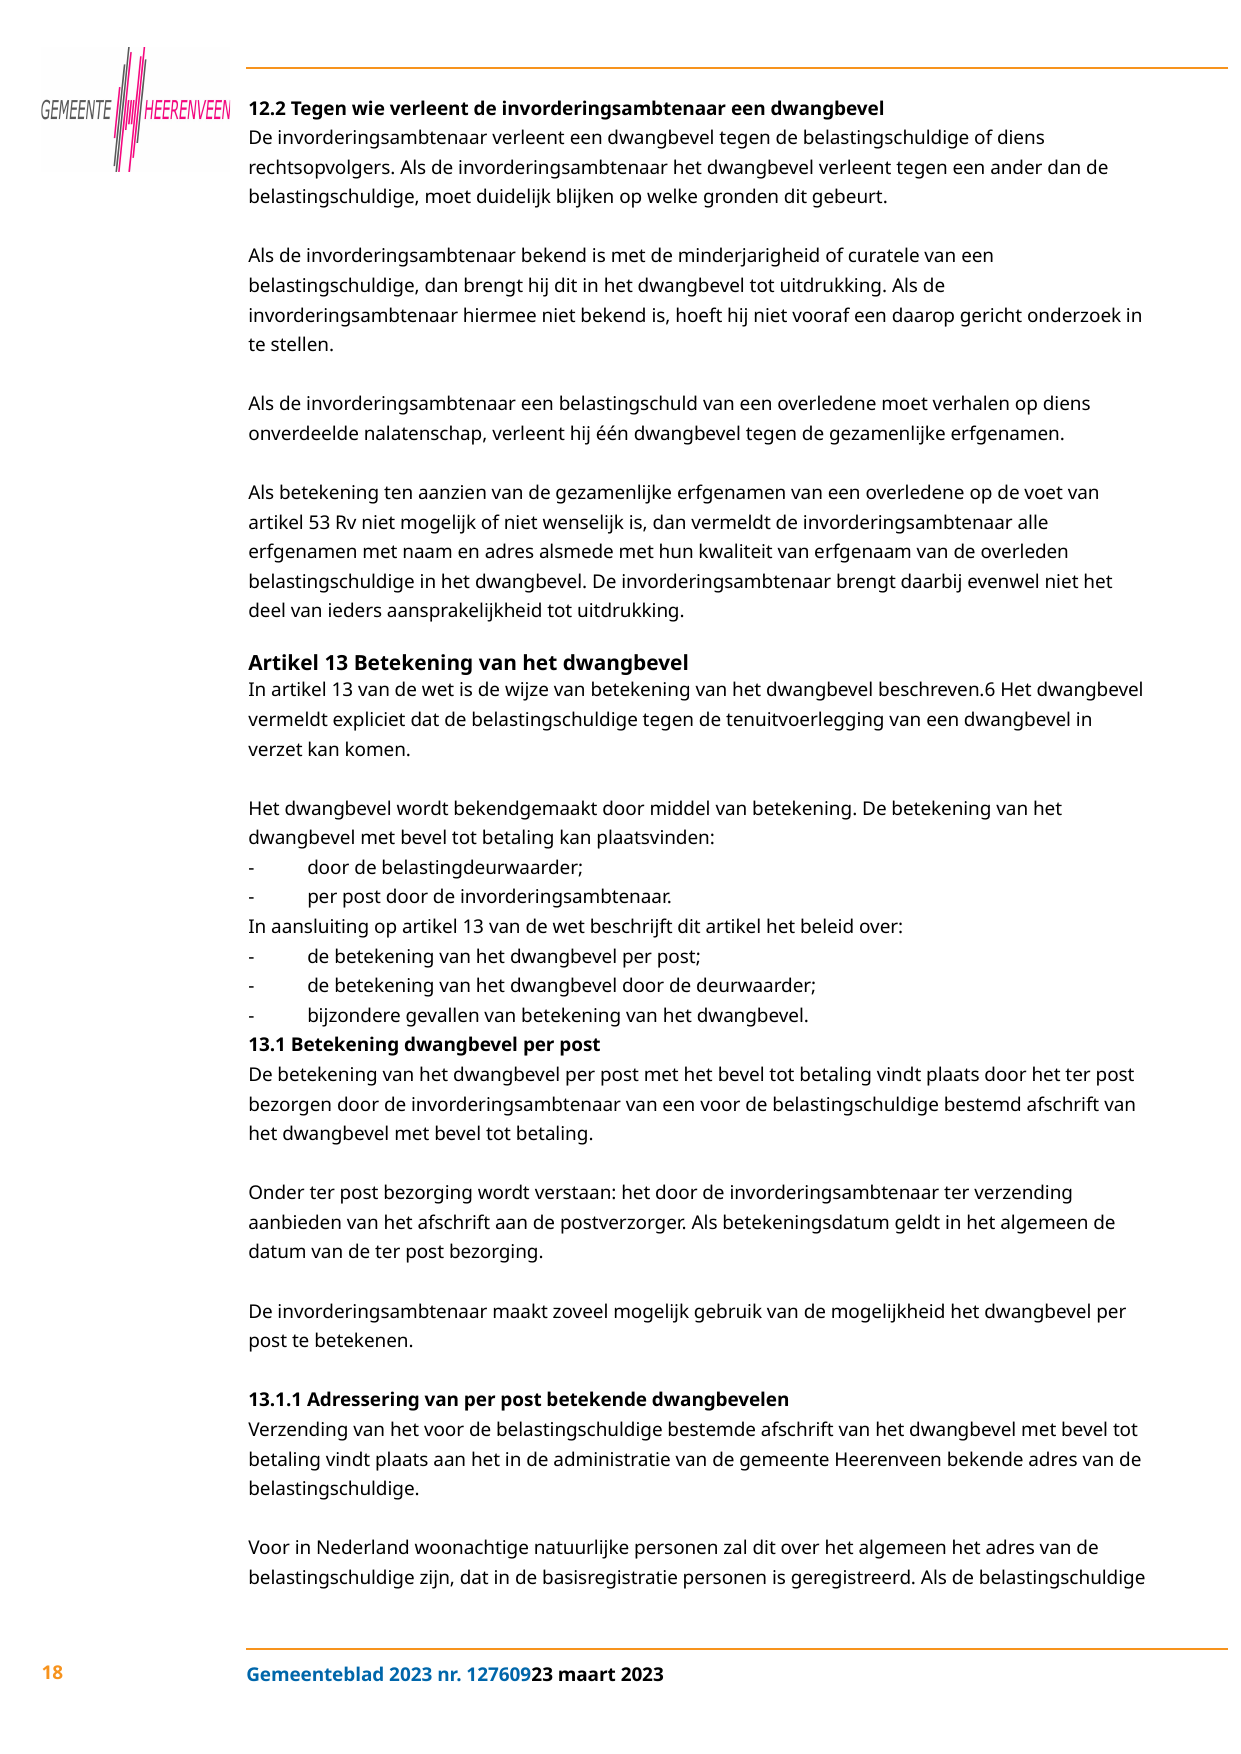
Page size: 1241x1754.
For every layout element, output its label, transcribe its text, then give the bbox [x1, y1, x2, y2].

list de betekening van het dwangbevel door de deurwaarder; [248, 972, 1152, 998]
text Als de invorderingsambtenaar bekend is met de minderjarigheid of curatele van een belastingschuldige, dan brengt hij dit in het dwangbevel tot uitdrukking. Als de invorderingsambtenaar hiermee niet bekend is, hoeft hij niet vooraf een daarop gericht onderzoek in te stellen. [248, 243, 1152, 357]
text 13.1.1 Adressering van per post betekende dwangbevelen [248, 1387, 1152, 1412]
list de betekening van het dwangbevel per post; [248, 943, 1152, 968]
picture [41, 47, 231, 172]
list bijzondere gevallen van betekening van het dwangbevel. [248, 1002, 1152, 1028]
text 12.2 Tegen wie verleent de invorderingsambtenaar een dwangbevel [248, 95, 1152, 121]
text Voor in Nederland woonachtige natuurlijke personen zal dit over het algemeen het adres van de belastingschuldige zijn, dat in de basisregistratie personen is geregistreerd. Als de belastingschuldige [248, 1534, 1152, 1590]
text In aansluiting op artikel 13 van de wet beschrijft dit artikel het beleid over: [248, 913, 1152, 939]
text De betekening van het dwangbevel per post met het bevel tot betaling vindt plaats door het ter post bezorgen door de invorderingsambtenaar van een voor de belastingschuldige bestemd afschrift van het dwangbevel met bevel tot betaling. [248, 1061, 1152, 1146]
text In artikel 13 van de wet is de wijze van betekening van het dwangbevel beschreven.6 Het dwangbevel vermeldt expliciet dat de belastingschuldige tegen de tenuitvoerlegging van een dwangbevel in verzet kan komen. [248, 677, 1152, 761]
text De invorderingsambtenaar maakt zoveel mogelijk gebruik van de mogelijkheid het dwangbevel per post te betekenen. [248, 1298, 1152, 1353]
text Onder ter post bezorging wordt verstaan: het door de invorderingsambtenaar ter verzending aanbieden van het afschrift aan de postverzorger. Als betekeningsdatum geldt in het algemeen de datum van de ter post bezorging. [248, 1179, 1152, 1264]
text 13.1 Betekening dwangbevel per post [248, 1032, 1152, 1057]
text Als de invorderingsambtenaar een belastingschuld van een overledene moet verhalen op diens onverdeelde nalatenschap, verleent hij één dwangbevel tegen de gezamenlijke erfgenamen. [248, 391, 1152, 446]
text Artikel 13 Betekening van het dwangbevel [248, 648, 1152, 677]
text Als betekening ten aanzien van de gezamenlijke erfgenamen van een overledene op de voet van artikel 53 Rv niet mogelijk of niet wenselijk is, dan vermeldt de invorderingsambtenaar alle erfgenamen met naam en adres alsmede met hun kwaliteit van erfgenaam van de overleden belastingschuldige in het dwangbevel. De invorderingsambtenaar brengt daarbij evenwel niet het deel van ieders aansprakelijkheid tot uitdrukking. [248, 479, 1152, 623]
text De invorderingsambtenaar verleent een dwangbevel tegen de belastingschuldige of diens rechtsopvolgers. Als de invorderingsambtenaar het dwangbevel verleent tegen een ander dan de belastingschuldige, moet duidelijk blijken op welke gronden dit gebeurt. [248, 124, 1152, 209]
list door de belastingdeurwaarder; [248, 854, 1152, 880]
text Het dwangbevel wordt bekendgemaakt door middel van betekening. De betekening van het dwangbevel met bevel tot betaling kan plaatsvinden: [248, 795, 1152, 850]
list per post door de invorderingsambtenaar. [248, 884, 1152, 909]
text Verzending van het voor de belastingschuldige bestemde afschrift van het dwangbevel met bevel tot betaling vindt plaats aan het in de administratie van de gemeente Heerenveen bekende adres van de belastingschuldige. [248, 1416, 1152, 1501]
